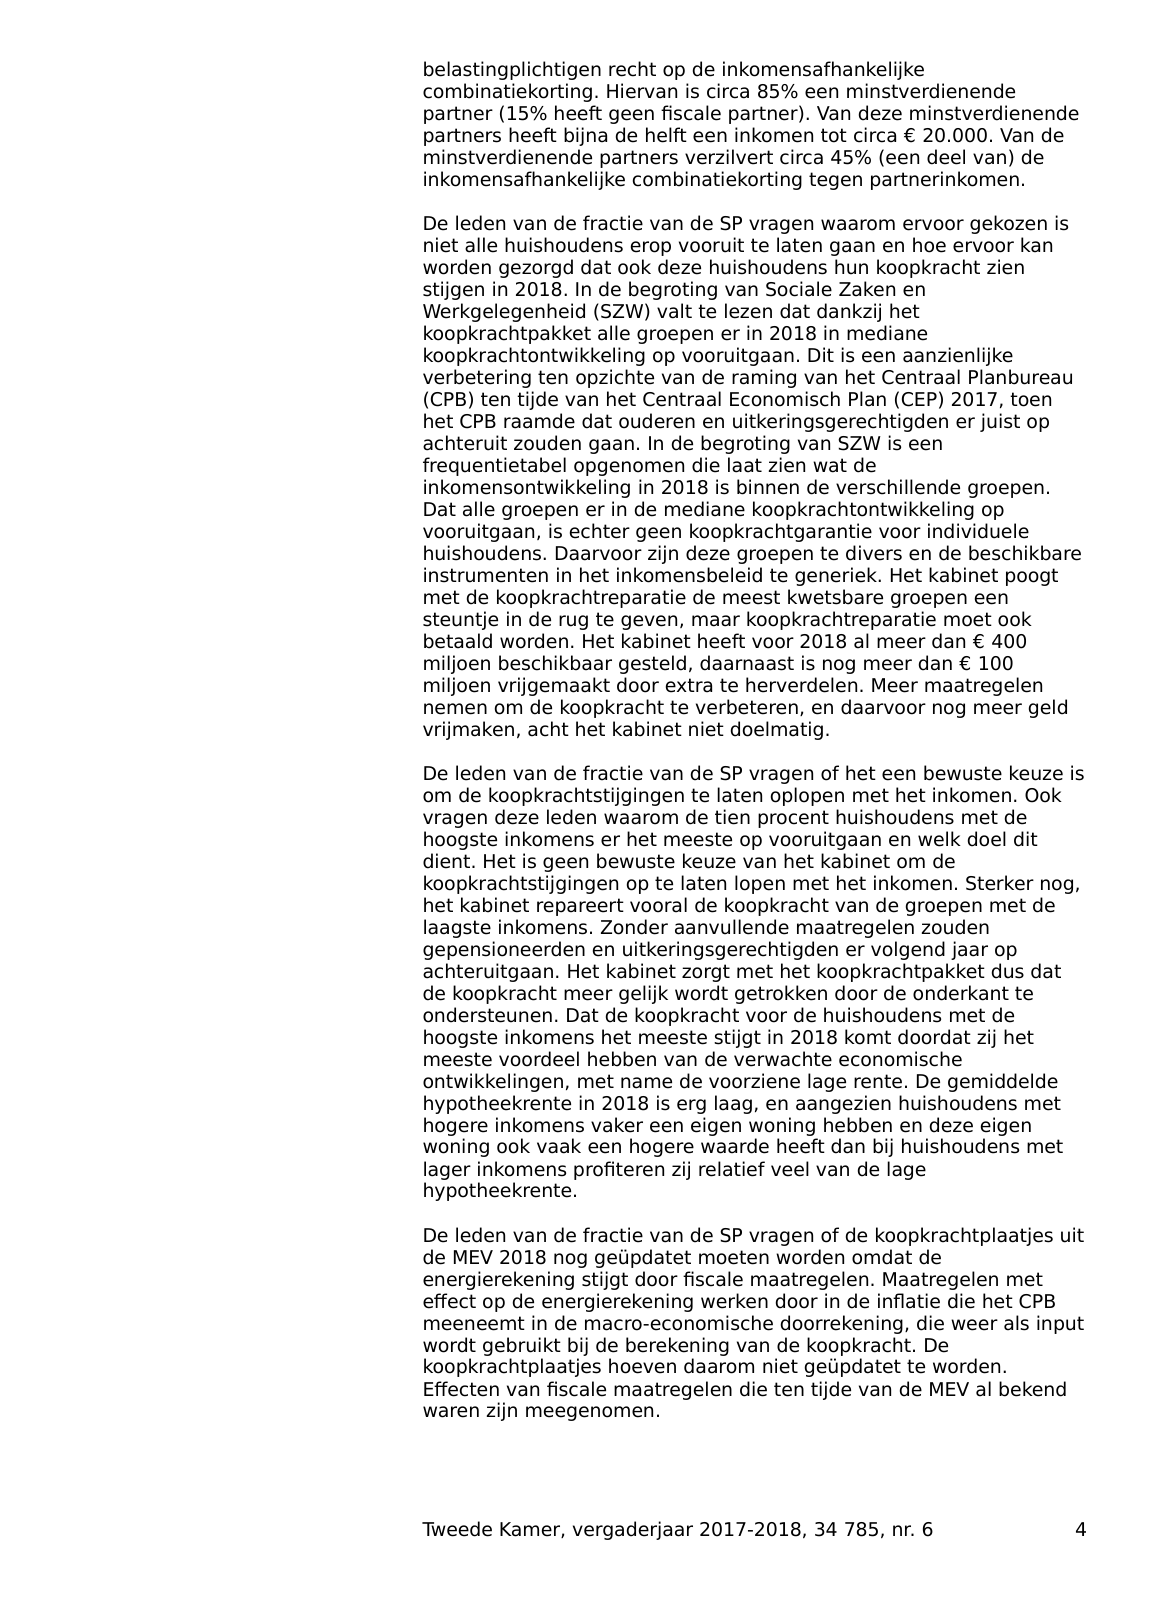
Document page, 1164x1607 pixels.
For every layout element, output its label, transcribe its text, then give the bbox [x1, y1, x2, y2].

text belastingplichtigen recht op de inkomensafhankelijke combinatiekorting. Hiervan is circa 85% een minstverdienende partner (15% heeft geen fiscale partner). Van deze minstverdienende partners heeft bijna de helft een inkomen tot circa € 20.000. Van de minstverdienende partners verzilvert circa 45% (een deel van) de inkomensafhankelijke combinatiekorting tegen partnerinkomen. [422, 59, 1087, 191]
text De leden van de fractie van de SP vragen of het een bewuste keuze is om de koopkrachtstijgingen te laten oplopen met het inkomen. Ook vragen deze leden waarom de tien procent huishoudens met de hoogste inkomens er het meeste op vooruitgaan en welk doel dit dient. Het is geen bewuste keuze van het kabinet om de koopkrachtstijgingen op te laten lopen met het inkomen. Sterker nog, het kabinet repareert vooral de koopkracht van de groepen met de laagste inkomens. Zonder aanvullende maatregelen zouden gepensioneerden en uitkeringsgerechtigden er volgend jaar op achteruitgaan. Het kabinet zorgt met het koopkrachtpakket dus dat de koopkracht meer gelijk wordt getrokken door de onderkant te ondersteunen. Dat de koopkracht voor de huishoudens met de hoogste inkomens het meeste stijgt in 2018 komt doordat zij het meeste voordeel hebben van de verwachte economische ontwikkelingen, met name de voorziene lage rente. De gemiddelde hypotheekrente in 2018 is erg laag, en aangezien huishoudens met hogere inkomens vaker een eigen woning hebben en deze eigen woning ook vaak een hogere waarde heeft dan bij huishoudens met lager inkomens profiteren zij relatief veel van de lage hypotheekrente. [422, 763, 1087, 1202]
text De leden van de fractie van de SP vragen waarom ervoor gekozen is niet alle huishoudens erop vooruit te laten gaan en hoe ervoor kan worden gezorgd dat ook deze huishoudens hun koopkracht zien stijgen in 2018. In de begroting van Sociale Zaken en Werkgelegenheid (SZW) valt te lezen dat dankzij het koopkrachtpakket alle groepen er in 2018 in mediane koopkrachtontwikkeling op vooruitgaan. Dit is een aanzienlijke verbetering ten opzichte van de raming van het Centraal Planbureau (CPB) ten tijde van het Centraal Economisch Plan (CEP) 2017, toen het CPB raamde dat ouderen en uitkeringsgerechtigden er juist op achteruit zouden gaan. In de begroting van SZW is een frequentietabel opgenomen die laat zien wat de inkomensontwikkeling in 2018 is binnen de verschillende groepen. Dat alle groepen er in de mediane koopkrachtontwikkeling op vooruitgaan, is echter geen koopkrachtgarantie voor individuele huishoudens. Daarvoor zijn deze groepen te divers en de beschikbare instrumenten in het inkomensbeleid te generiek. Het kabinet poogt met de koopkrachtreparatie de meest kwetsbare groepen een steuntje in de rug te geven, maar koopkrachtreparatie moet ook betaald worden. Het kabinet heeft voor 2018 al meer dan € 400 miljoen beschikbaar gesteld, daarnaast is nog meer dan € 100 miljoen vrijgemaakt door extra te herverdelen. Meer maatregelen nemen om de koopkracht te verbeteren, en daarvoor nog meer geld vrijmaken, acht het kabinet niet doelmatig. [422, 213, 1087, 741]
text De leden van de fractie van de SP vragen of de koopkrachtplaatjes uit de MEV 2018 nog geüpdatet moeten worden omdat de energierekening stijgt door fiscale maatregelen. Maatregelen met effect op de energierekening werken door in de inflatie die het CPB meeneemt in de macro-economische doorrekening, die weer als input wordt gebruikt bij de berekening van de koopkracht. De koopkrachtplaatjes hoeven daarom niet geüpdatet te worden. Effecten van fiscale maatregelen die ten tijde van de MEV al bekend waren zijn meegenomen. [422, 1224, 1087, 1422]
